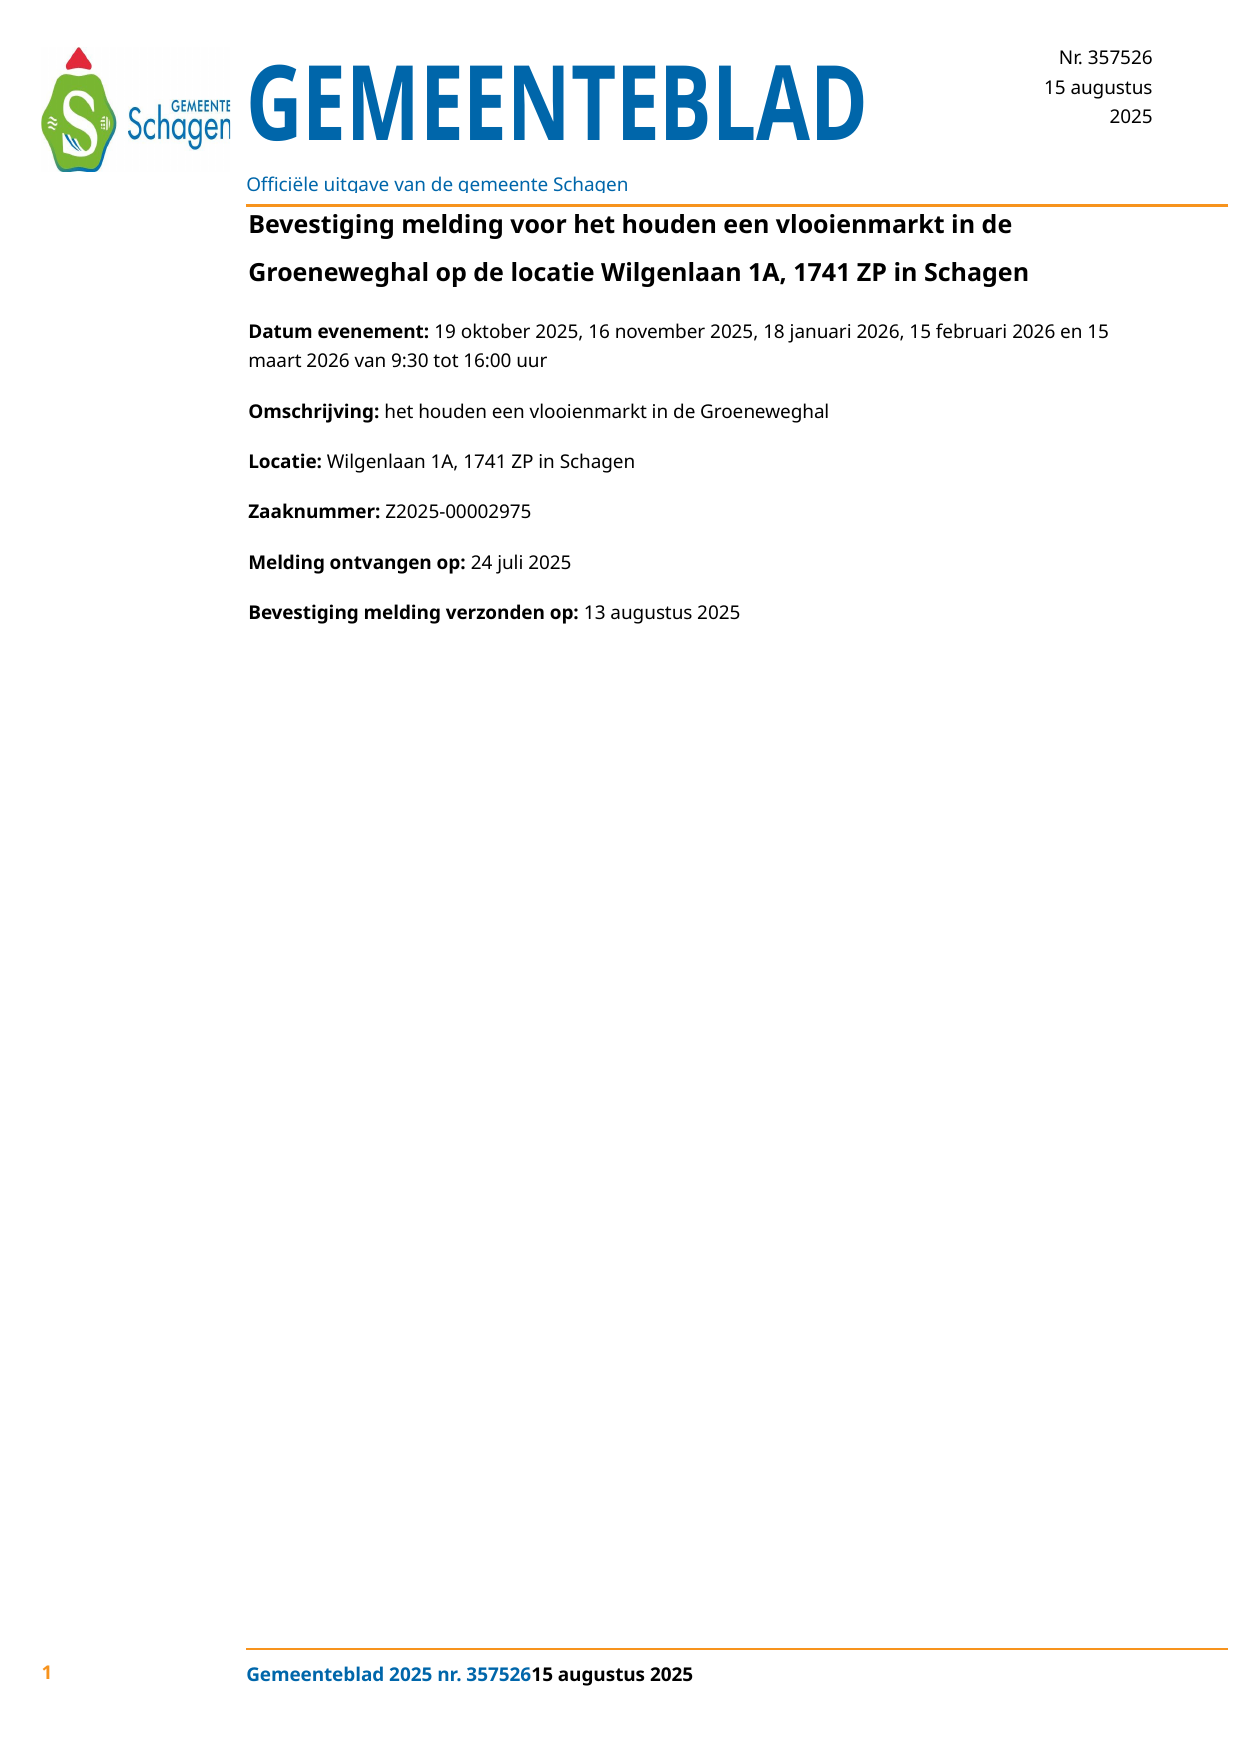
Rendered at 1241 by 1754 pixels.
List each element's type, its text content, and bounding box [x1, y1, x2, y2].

text Locatie: Wilgenlaan 1A, 1741 ZP in Schagen [248, 448, 1152, 474]
text Bevestiging melding voor het houden een vlooienmarkt in de Groeneweghal op de locatie Wilgenlaan 1A, 1741 ZP in Schagen [248, 207, 1152, 288]
text Bevestiging melding verzonden op: 13 augustus 2025 [248, 599, 1152, 625]
picture [41, 47, 231, 172]
text Zaaknummer: Z2025-00002975 [248, 499, 1152, 524]
text Omschrijving: het houden een vlooienmarkt in de Groeneweghal [248, 398, 1152, 424]
text Datum evenement: 19 oktober 2025, 16 november 2025, 18 januari 2026, 15 februari 2026 en 15 maart 2026 van 9:30 tot 16:00 uur [248, 318, 1152, 373]
text Melding ontvangen op: 24 juli 2025 [248, 549, 1152, 575]
